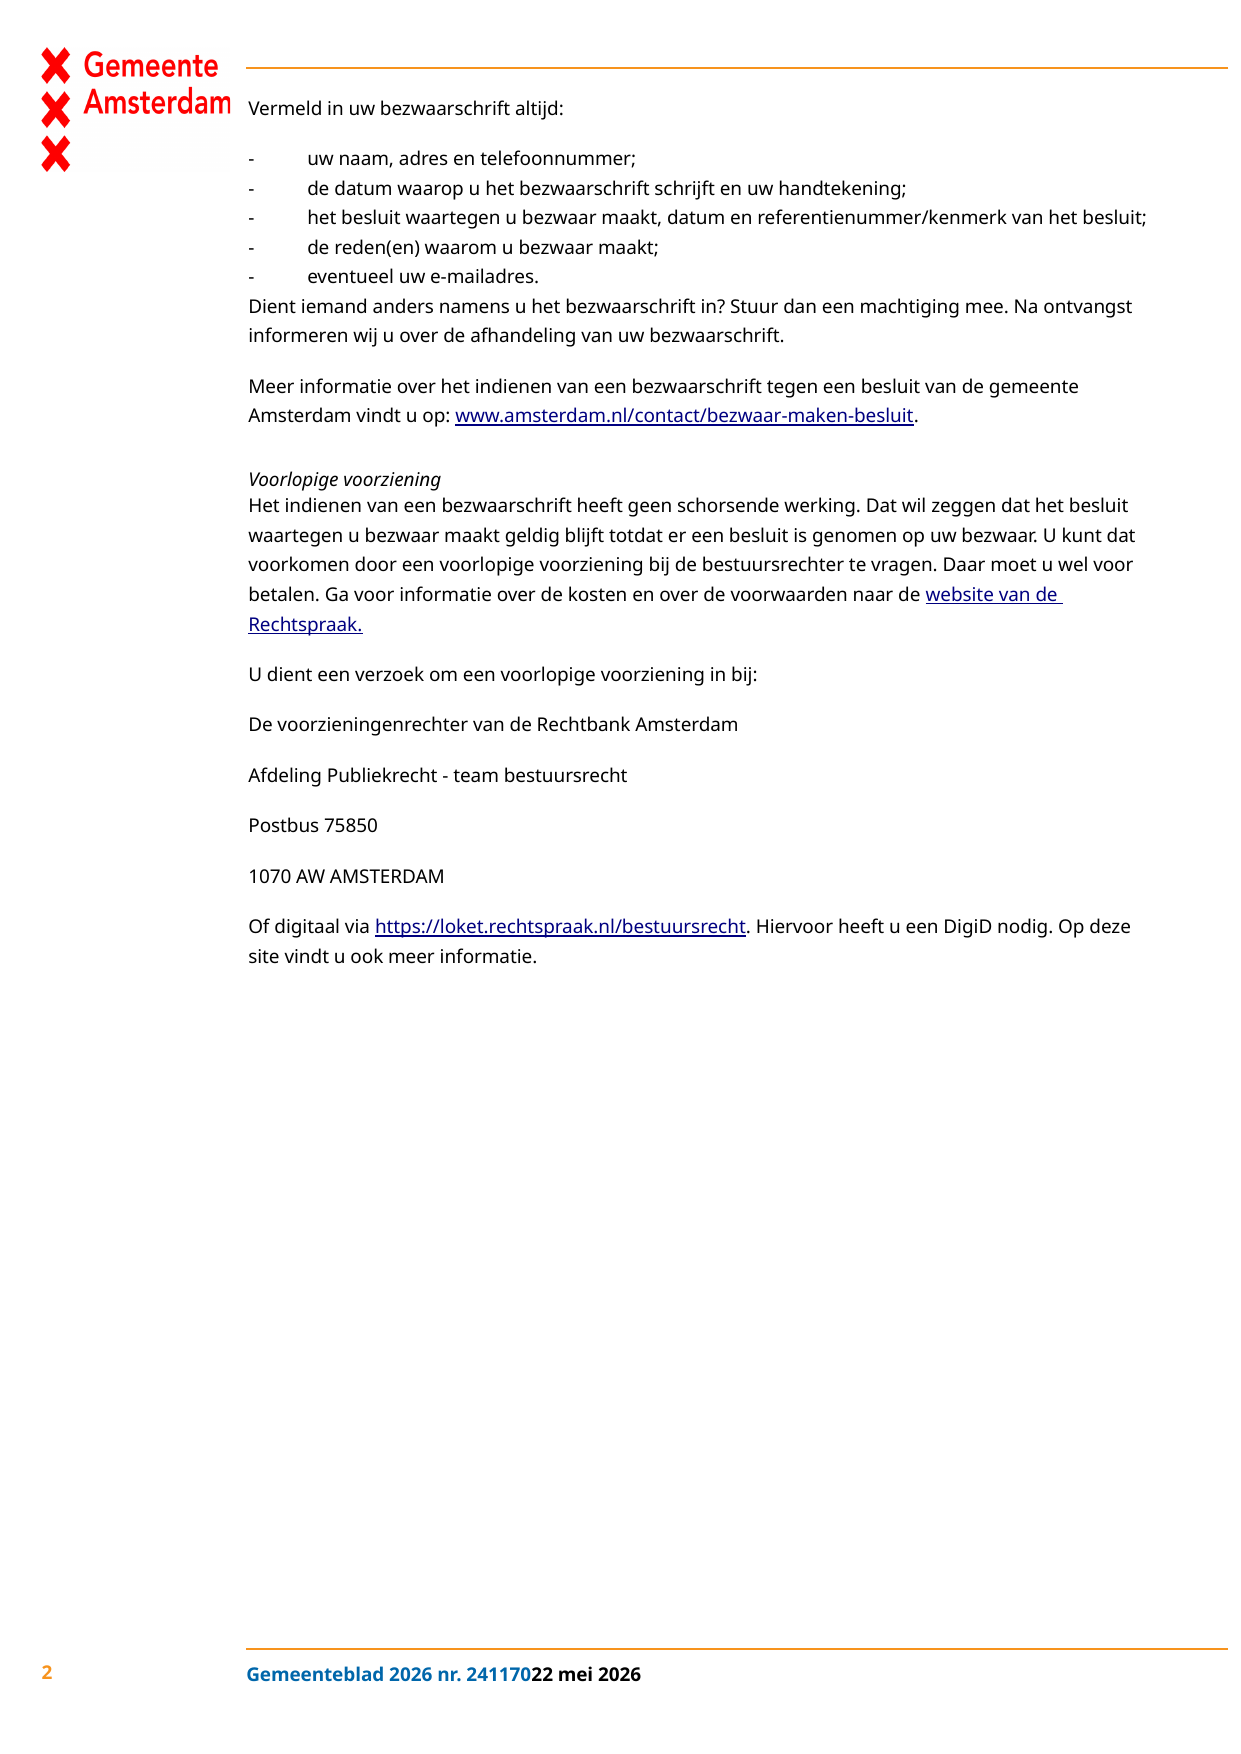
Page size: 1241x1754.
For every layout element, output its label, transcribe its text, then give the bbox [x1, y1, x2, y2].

picture [41, 47, 231, 172]
list de reden(en) waarom u bezwaar maakt; [248, 234, 1152, 260]
text Afdeling Publiekrecht - team bestuursrecht [248, 762, 1152, 788]
list het besluit waartegen u bezwaar maakt, datum en referentienummer/kenmerk van het besluit; [248, 204, 1152, 230]
text Voorlopige voorziening [248, 467, 1152, 492]
list eventueel uw e-mailadres. [248, 263, 1152, 289]
text U dient een verzoek om een voorlopige voorziening in bij: [248, 661, 1152, 687]
text Of digitaal via https://loket.rechtspraak.nl/bestuursrecht. Hiervoor heeft u een DigiD nodig. Op deze site vindt u ook meer informatie. [248, 913, 1152, 968]
text Vermeld in uw bezwaarschrift altijd: [248, 95, 1152, 121]
list uw naam, adres en telefoonnummer; [248, 145, 1152, 171]
text Dient iemand anders namens u het bezwaarschrift in? Stuur dan een machtiging mee. Na ontvangst informeren wij u over de afhandeling van uw bezwaarschrift. [248, 293, 1152, 348]
list de datum waarop u het bezwaarschrift schrijft en uw handtekening; [248, 175, 1152, 201]
text 1070 AW AMSTERDAM [248, 863, 1152, 888]
text Meer informatie over het indienen van een bezwaarschrift tegen een besluit van de gemeente Amsterdam vindt u op: www.amsterdam.nl/contact/bezwaar-maken-besluit. [248, 373, 1152, 428]
text Het indienen van een bezwaarschrift heeft geen schorsende werking. Dat wil zeggen dat het besluit waartegen u bezwaar maakt geldig blijft totdat er een besluit is genomen op uw bezwaar. U kunt dat voorkomen door een voorlopige voorziening bij de bestuursrechter te vragen. Daar moet u wel voor betalen. Ga voor informatie over de kosten en over de voorwaarden naar de website van de Rechtspraak. [248, 492, 1152, 636]
text Postbus 75850 [248, 812, 1152, 838]
text De voorzieningenrechter van de Rechtbank Amsterdam [248, 712, 1152, 737]
